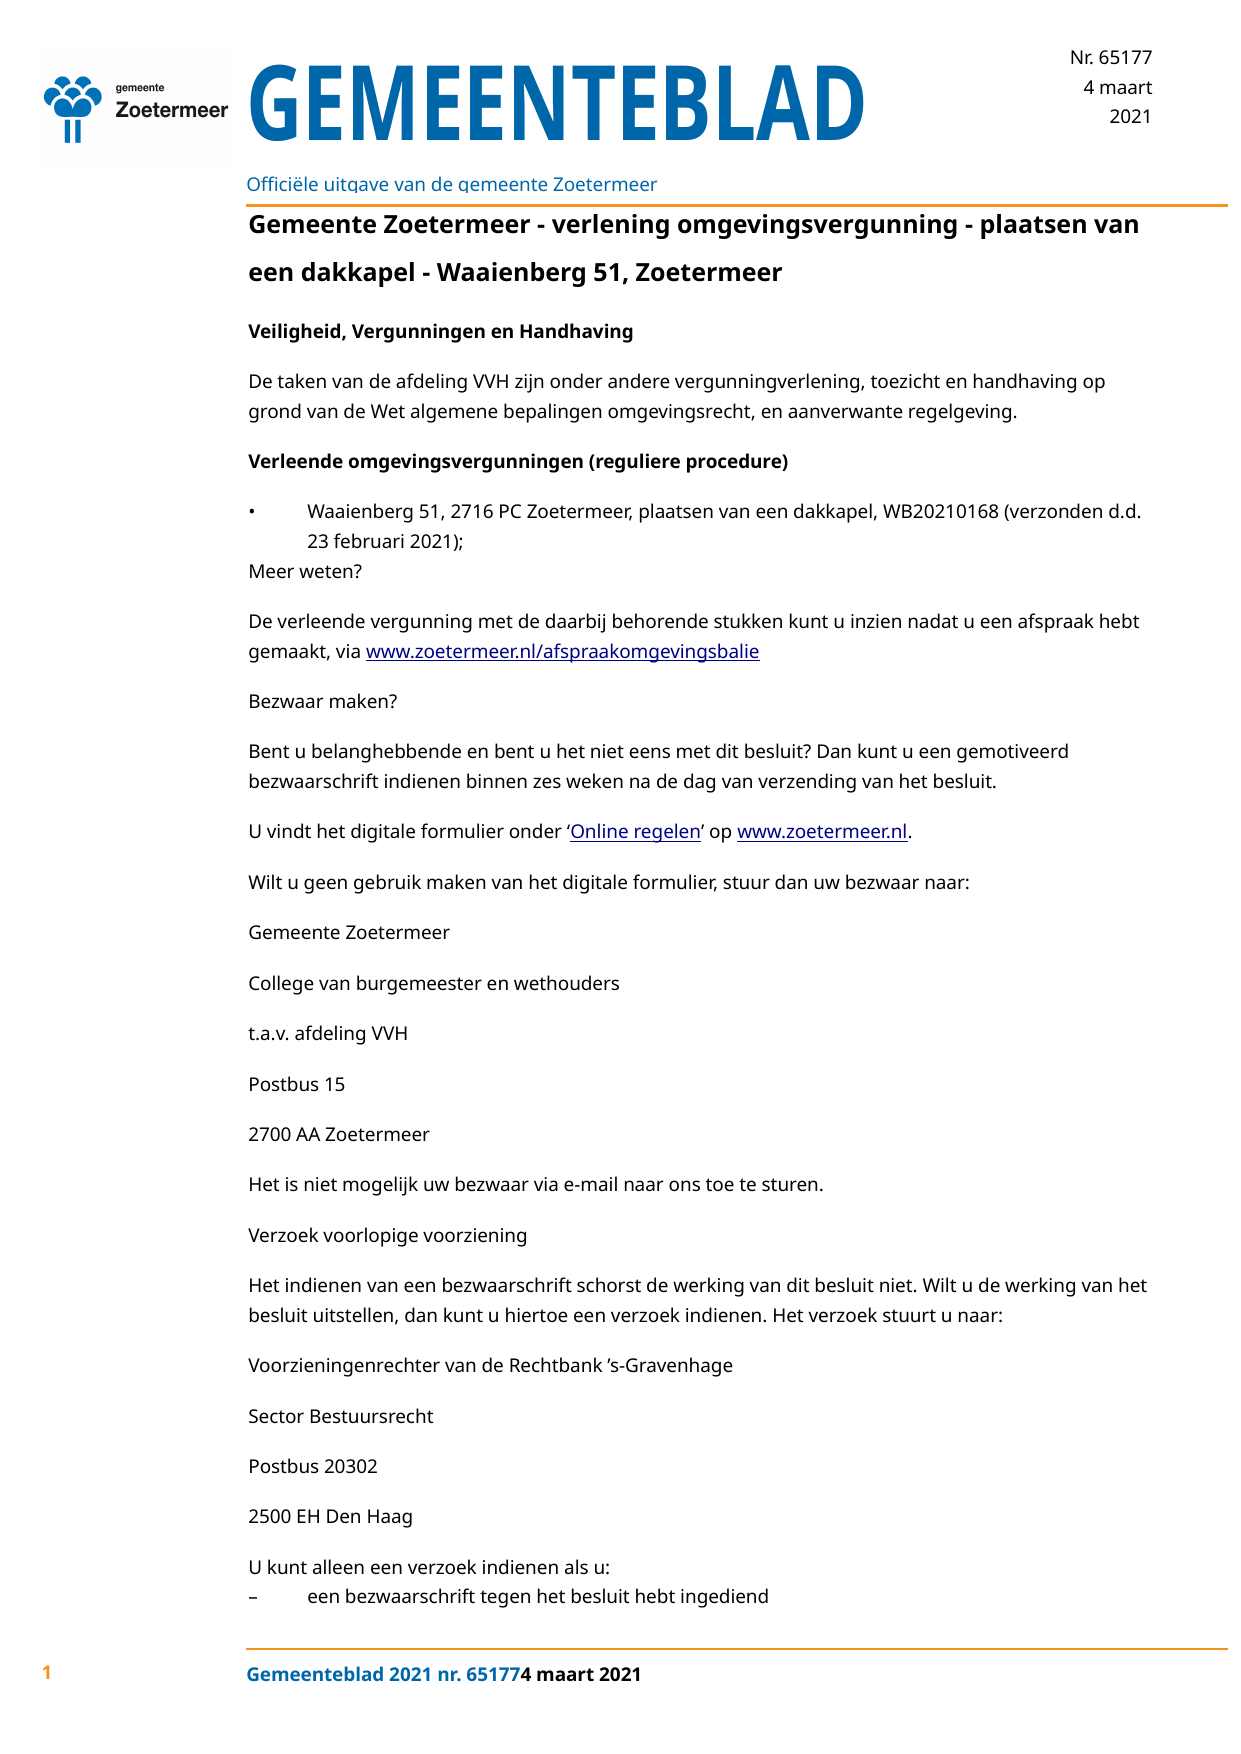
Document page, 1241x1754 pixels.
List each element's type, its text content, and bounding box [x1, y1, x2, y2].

text College van burgemeester en wethouders [248, 970, 1152, 996]
text Wilt u geen gebruik maken van het digitale formulier, stuur dan uw bezwaar naar: [248, 869, 1152, 895]
text De verleende vergunning met de daarbij behorende stukken kunt u inzien nadat u een afspraak hebt gemaakt, via www.zoetermeer.nl/afspraakomgevingsbalie [248, 608, 1152, 664]
text U vindt het digitale formulier onder ‘Online regelen’ op www.zoetermeer.nl. [248, 819, 1152, 844]
text Voorzieningenrechter van de Rechtbank ’s-Gravenhage [248, 1352, 1152, 1378]
text Veiligheid, Vergunningen en Handhaving [248, 318, 1152, 344]
text Verzoek voorlopige voorziening [248, 1222, 1152, 1248]
picture [41, 47, 231, 172]
text t.a.v. afdeling VVH [248, 1020, 1152, 1046]
text Sector Bestuursrecht [248, 1403, 1152, 1429]
text Bent u belanghebbende en bent u het niet eens met dit besluit? Dan kunt u een gemotiveerd bezwaarschrift indienen binnen zes weken na de dag van verzending van het besluit. [248, 739, 1152, 794]
text De taken van de afdeling VVH zijn onder andere vergunningverlening, toezicht en handhaving op grond van de Wet algemene bepalingen omgevingsrecht, en aanverwante regelgeving. [248, 368, 1152, 424]
text 2500 EH Den Haag [248, 1504, 1152, 1529]
text Het indienen van een bezwaarschrift schorst de werking van dit besluit niet. Wilt u de werking van het besluit uitstellen, dan kunt u hiertoe een verzoek indienen. Het verzoek stuurt u naar: [248, 1272, 1152, 1328]
text Gemeente Zoetermeer [248, 919, 1152, 945]
text Gemeente Zoetermeer - verlening omgevingsvergunning - plaatsen van een dakkapel - Waaienberg 51, Zoetermeer [248, 207, 1152, 288]
text 2700 AA Zoetermeer [248, 1121, 1152, 1147]
list Waaienberg 51, 2716 PC Zoetermeer, plaatsen van een dakkapel, WB20210168 (verzonden d.d. 23 februari 2021); [248, 499, 1152, 554]
text Verleende omgevingsvergunningen (reguliere procedure) [248, 448, 1152, 474]
text Postbus 15 [248, 1071, 1152, 1097]
text Postbus 20302 [248, 1453, 1152, 1479]
list een bezwaarschrift tegen het besluit hebt ingediend [248, 1584, 1152, 1609]
text Meer weten? [248, 558, 1152, 584]
text U kunt alleen een verzoek indienen als u: [248, 1554, 1152, 1580]
text Het is niet mogelijk uw bezwaar via e-mail naar ons toe te sturen. [248, 1172, 1152, 1197]
text Bezwaar maken? [248, 688, 1152, 714]
